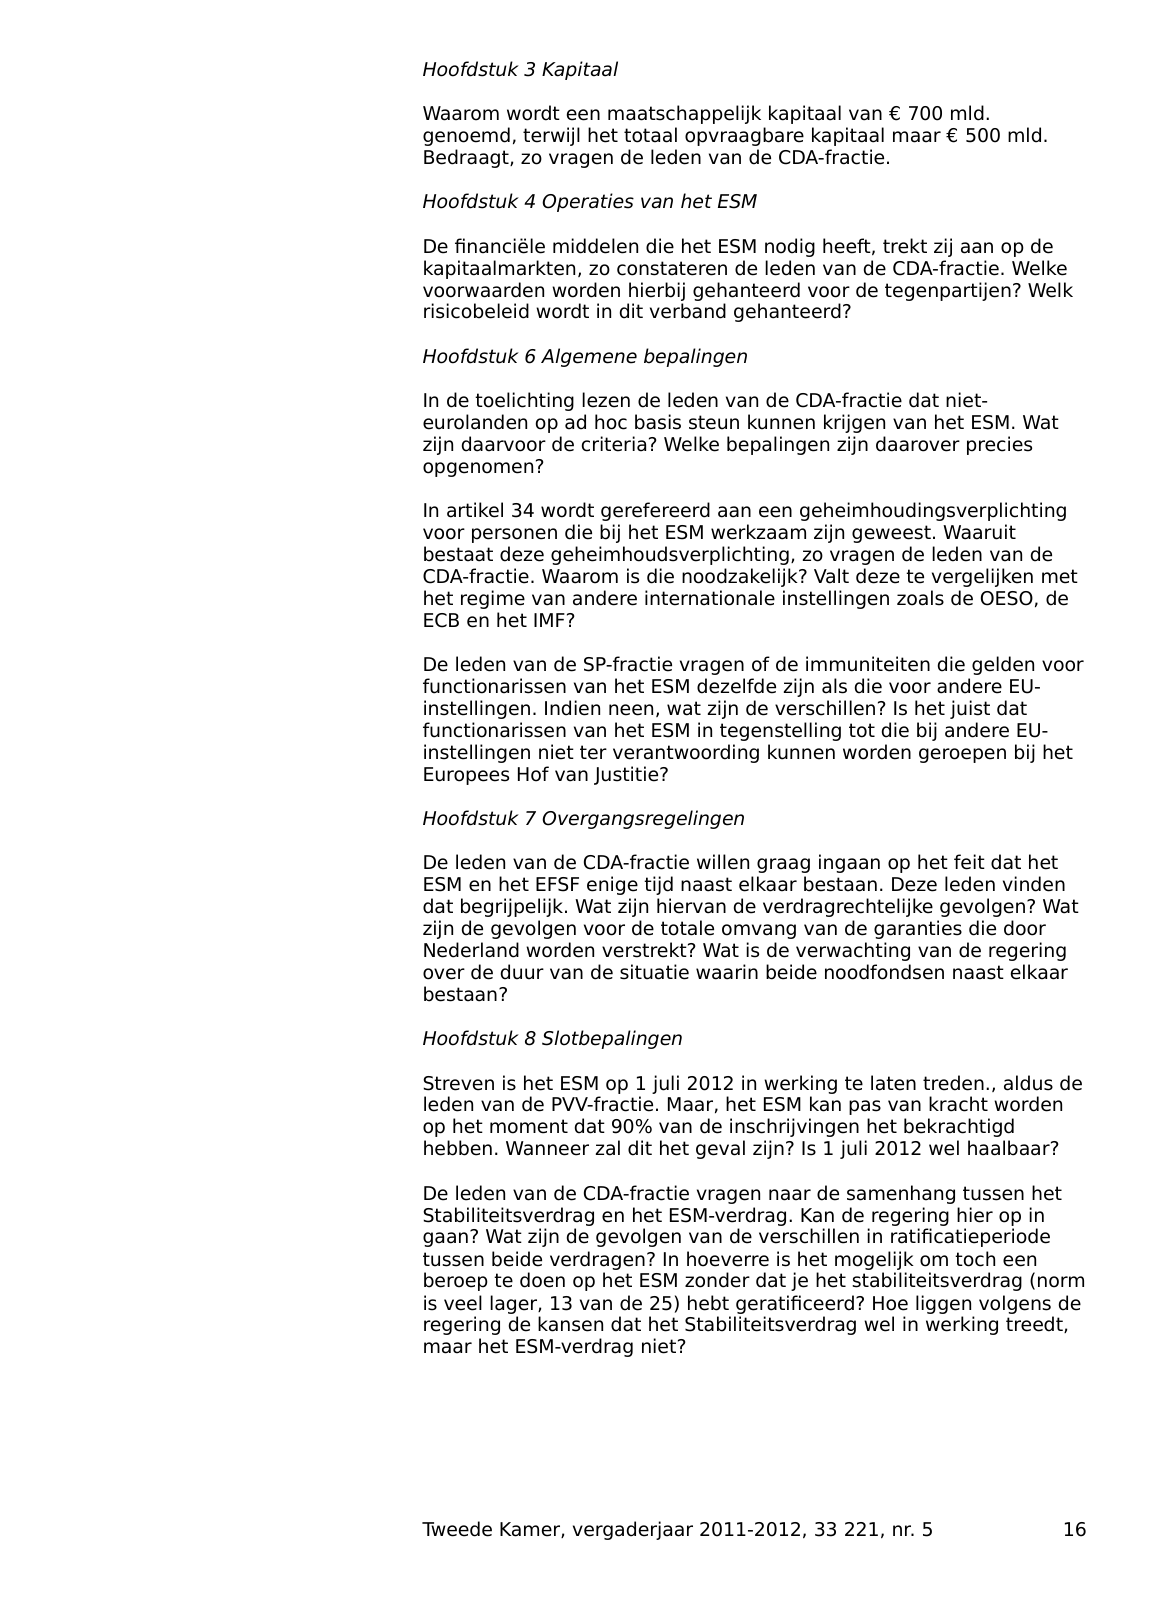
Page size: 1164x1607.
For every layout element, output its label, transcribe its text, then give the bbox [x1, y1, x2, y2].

subtitle Hoofdstuk 4 Operaties van het ESM [422, 191, 1087, 213]
text De leden van de CDA-fractie vragen naar de samenhang tussen het Stabiliteitsverdrag en het ESM-verdrag. Kan de regering hier op in gaan? Wat zijn de gevolgen van de verschillen in ratificatieperiode tussen beide verdragen? In hoeverre is het mogelijk om toch een beroep te doen op het ESM zonder dat je het stabiliteitsverdrag (norm is veel lager, 13 van de 25) hebt geratificeerd? Hoe liggen volgens de regering de kansen dat het Stabiliteitsverdrag wel in werking treedt, maar het ESM-verdrag niet? [422, 1182, 1087, 1358]
subtitle Hoofdstuk 6 Algemene bepalingen [422, 346, 1087, 368]
subtitle Hoofdstuk 3 Kapitaal [422, 59, 1087, 81]
subtitle Hoofdstuk 7 Overgangsregelingen [422, 808, 1087, 830]
text Waarom wordt een maatschappelijk kapitaal van € 700 mld. genoemd, terwijl het totaal opvraagbare kapitaal maar € 500 mld. Bedraagt, zo vragen de leden van de CDA-fractie. [422, 103, 1087, 169]
text De financiële middelen die het ESM nodig heeft, trekt zij aan op de kapitaalmarkten, zo constateren de leden van de CDA-fractie. Welke voorwaarden worden hierbij gehanteerd voor de tegenpartijen? Welk risicobeleid wordt in dit verband gehanteerd? [422, 236, 1087, 323]
text De leden van de CDA-fractie willen graag ingaan op het feit dat het ESM en het EFSF enige tijd naast elkaar bestaan. Deze leden vinden dat begrijpelijk. Wat zijn hiervan de verdragrechtelijke gevolgen? Wat zijn de gevolgen voor de totale omvang van de garanties die door Nederland worden verstrekt? Wat is de verwachting van de regering over de duur van de situatie waarin beide noodfondsen naast elkaar bestaan? [422, 852, 1087, 1006]
text In de toelichting lezen de leden van de CDA-fractie dat niet-eurolanden op ad hoc basis steun kunnen krijgen van het ESM. Wat zijn daarvoor de criteria? Welke bepalingen zijn daarover precies opgenomen? [422, 390, 1087, 478]
text De leden van de SP-fractie vragen of de immuniteiten die gelden voor functionarissen van het ESM dezelfde zijn als die voor andere EU-instellingen. Indien neen, wat zijn de verschillen? Is het juist dat functionarissen van het ESM in tegenstelling tot die bij andere EU-instellingen niet ter verantwoording kunnen worden geroepen bij het Europees Hof van Justitie? [422, 654, 1087, 786]
subtitle Hoofdstuk 8 Slotbepalingen [422, 1028, 1087, 1050]
text In artikel 34 wordt gerefereerd aan een geheimhoudingsverplichting voor personen die bij het ESM werkzaam zijn geweest. Waaruit bestaat deze geheimhoudsverplichting, zo vragen de leden van de CDA-fractie. Waarom is die noodzakelijk? Valt deze te vergelijken met het regime van andere internationale instellingen zoals de OESO, de ECB en het IMF? [422, 500, 1087, 632]
text Streven is het ESM op 1 juli 2012 in werking te laten treden., aldus de leden van de PVV-fractie. Maar, het ESM kan pas van kracht worden op het moment dat 90% van de inschrijvingen het bekrachtigd hebben. Wanneer zal dit het geval zijn? Is 1 juli 2012 wel haalbaar? [422, 1072, 1087, 1160]
